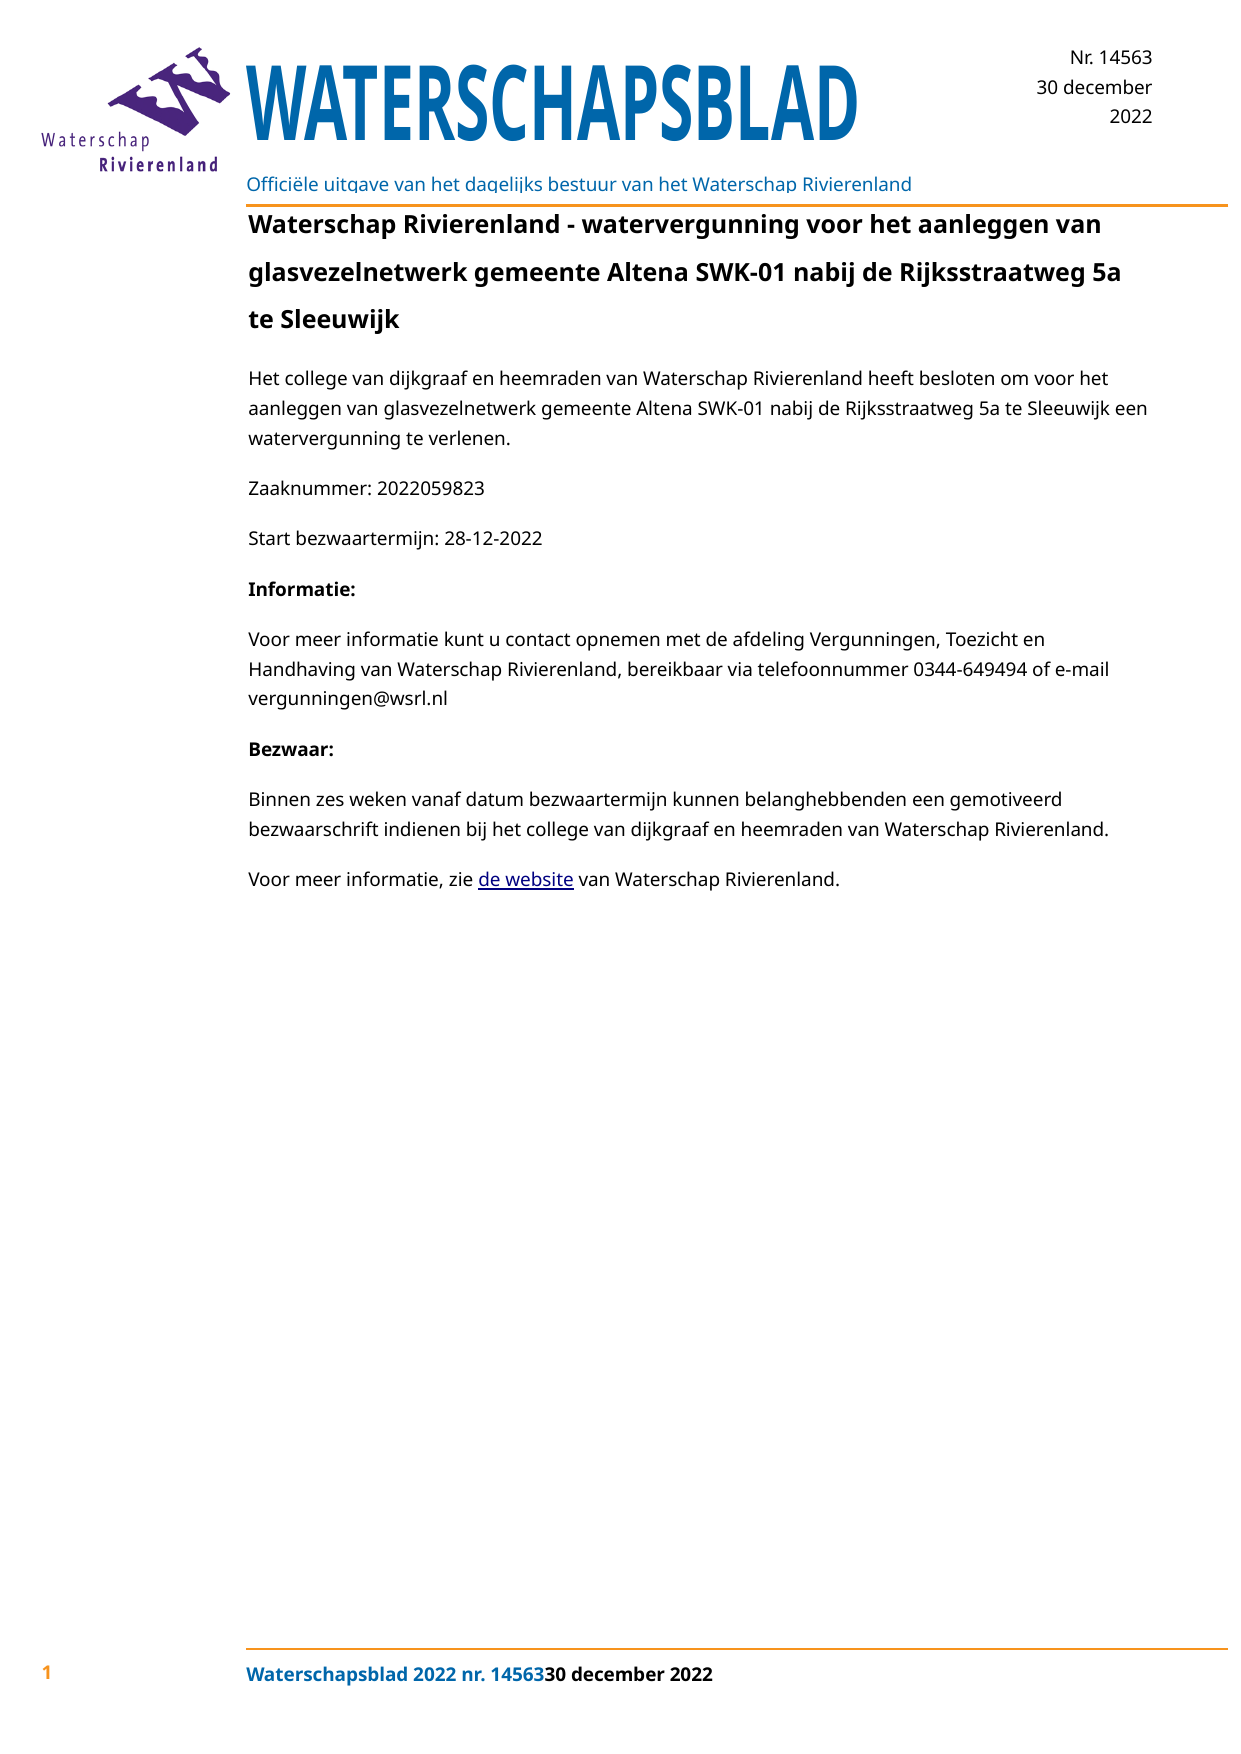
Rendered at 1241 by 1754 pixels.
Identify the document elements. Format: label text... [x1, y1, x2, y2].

text Zaaknummer: 2022059823 [248, 475, 1152, 501]
picture [41, 47, 231, 172]
text Waterschap Rivierenland - watervergunning voor het aanleggen van glasvezelnetwerk gemeente Altena SWK-01 nabij de Rijksstraatweg 5a te Sleeuwijk [248, 207, 1152, 336]
text Het college van dijkgraaf en heemraden van Waterschap Rivierenland heeft besloten om voor het aanleggen van glasvezelnetwerk gemeente Altena SWK-01 nabij de Rijksstraatweg 5a te Sleeuwijk een watervergunning te verlenen. [248, 366, 1152, 450]
text Start bezwaartermijn: 28-12-2022 [248, 526, 1152, 551]
text Bezwaar: [248, 736, 1152, 762]
text Informatie: [248, 576, 1152, 602]
text Voor meer informatie kunt u contact opnemen met de afdeling Vergunningen, Toezicht en Handhaving van Waterschap Rivierenland, bereikbaar via telefoonnummer 0344-649494 of e-mail vergunningen@wsrl.nl [248, 626, 1152, 711]
text Voor meer informatie, zie de website van Waterschap Rivierenland. [248, 866, 1152, 892]
text Binnen zes weken vanaf datum bezwaartermijn kunnen belanghebbenden een gemotiveerd bezwaarschrift indienen bij het college van dijkgraaf en heemraden van Waterschap Rivierenland. [248, 786, 1152, 842]
